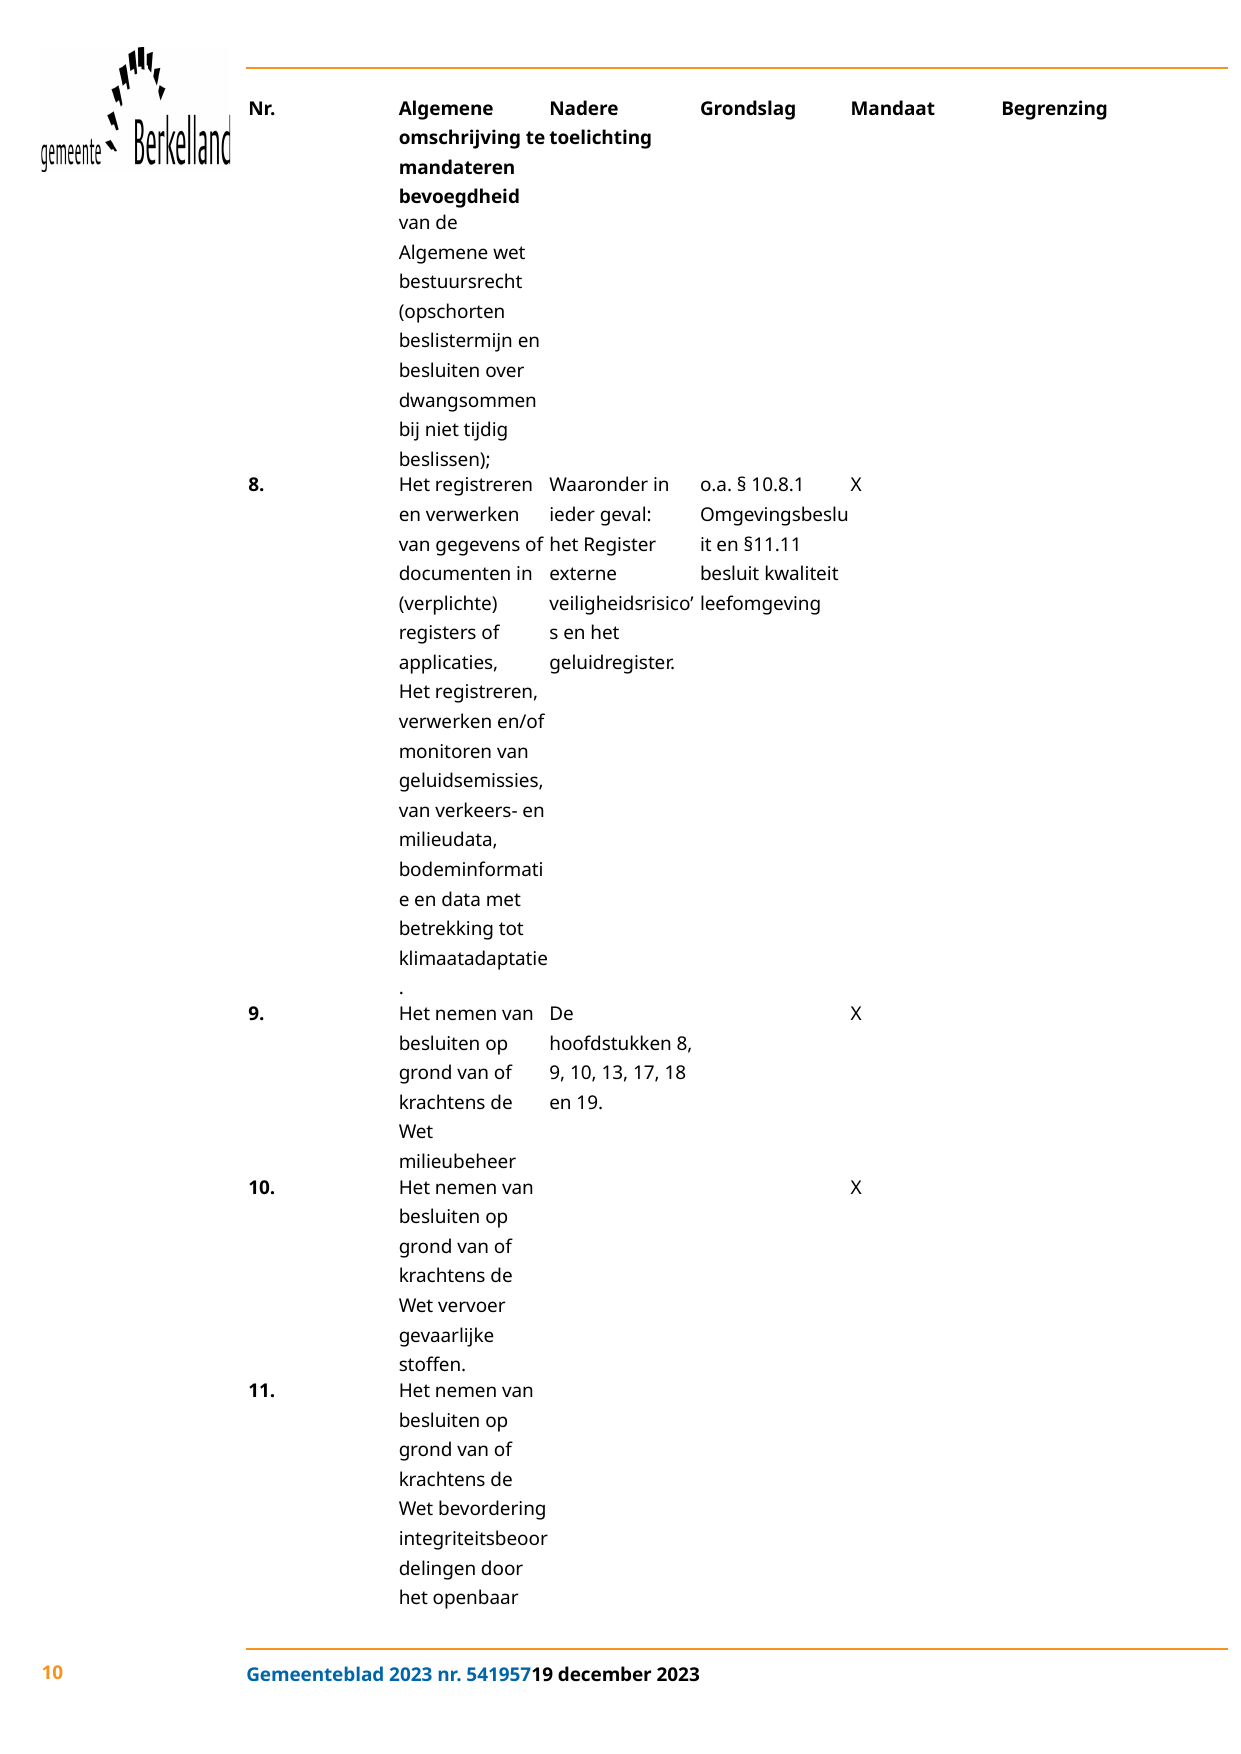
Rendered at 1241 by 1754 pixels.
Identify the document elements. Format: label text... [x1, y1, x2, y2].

table_cell 8. [248, 472, 398, 1000]
table_cell [700, 209, 850, 472]
table_cell [850, 209, 1001, 472]
table_cell [850, 1377, 1001, 1610]
table_cell [1001, 1000, 1152, 1174]
table_cell [248, 209, 398, 472]
picture [41, 47, 231, 172]
table_cell 10. [248, 1174, 398, 1377]
table_header Grondslag [700, 95, 850, 209]
table_cell Het registreren en verwerken van gegevens of documenten in (verplichte) registers of applicaties, Het registreren, verwerken en/of monitoren van geluidsemissies, van verkeers- en milieudata, bodeminformatie en data met betrekking tot klimaatadaptatie. [399, 472, 549, 1000]
table_cell o.a. § 10.8.1 Omgevingsbesluit en §11.11 besluit kwaliteit leefomgeving [700, 472, 850, 1000]
table_cell [549, 1174, 700, 1377]
table_cell [700, 1377, 850, 1610]
table_cell van de Algemene wet bestuursrecht (opschorten beslistermijn en besluiten over dwangsommen bij niet tijdig beslissen); [399, 209, 549, 472]
table_header Nr. [248, 95, 398, 209]
table_cell 11. [248, 1377, 398, 1610]
table_cell Het nemen van besluiten op grond van of krachtens de Wet bevordering integriteitsbeoordelingen door het openbaar [399, 1377, 549, 1610]
table_cell [1001, 1174, 1152, 1377]
table_cell [549, 209, 700, 472]
table_header Algemene omschrijving te mandateren bevoegdheid [399, 95, 549, 209]
table_cell De hoofdstukken 8, 9, 10, 13, 17, 18 en 19. [549, 1000, 700, 1174]
table_cell [1001, 1377, 1152, 1610]
table_cell [700, 1000, 850, 1174]
table_cell 9. [248, 1000, 398, 1174]
table_cell Het nemen van besluiten op grond van of krachtens de Wet vervoer gevaarlijke stoffen. [399, 1174, 549, 1377]
table_cell X [850, 1174, 1001, 1377]
table_cell [1001, 209, 1152, 472]
table_header Nadere toelichting [549, 95, 700, 209]
table_cell X [850, 472, 1001, 1000]
table_cell [549, 1377, 700, 1610]
table_cell Het nemen van besluiten op grond van of krachtens de Wet milieubeheer [399, 1000, 549, 1174]
table_header Begrenzing [1001, 95, 1152, 209]
table_cell [1001, 472, 1152, 1000]
table_cell [700, 1174, 850, 1377]
table_header Mandaat [850, 95, 1001, 209]
table_cell X [850, 1000, 1001, 1174]
table_cell Waaronder in ieder geval: het Register externe veiligheidsrisico’s en het geluidregister. [549, 472, 700, 1000]
